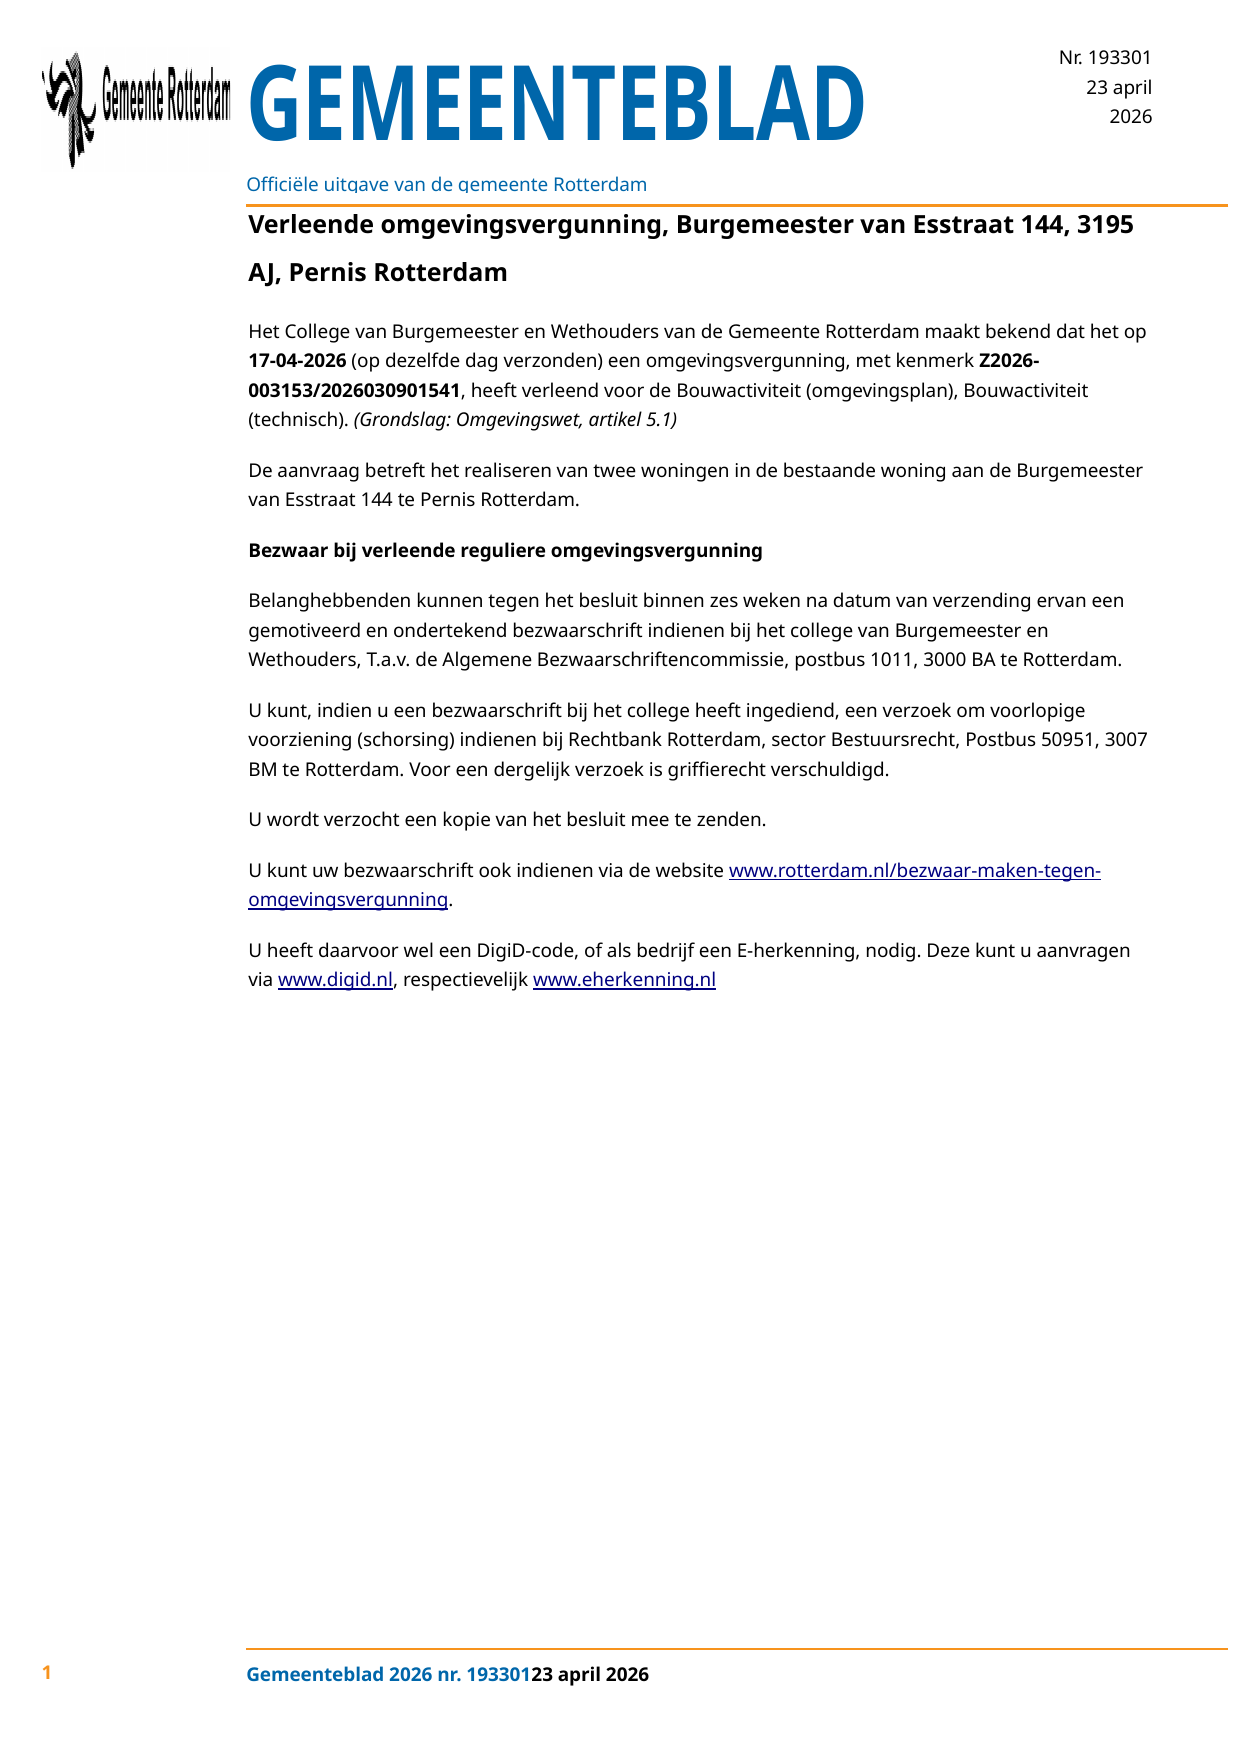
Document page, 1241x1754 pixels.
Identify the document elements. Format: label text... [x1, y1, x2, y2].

text U wordt verzocht een kopie van het besluit mee te zenden. [248, 807, 1152, 832]
text Verleende omgevingsvergunning, Burgemeester van Esstraat 144, 3195 AJ, Pernis Rotterdam [248, 207, 1152, 288]
text Het College van Burgemeester en Wethouders van de Gemeente Rotterdam maakt bekend dat het op 17-04-2026 (op dezelfde dag verzonden) een omgevingsvergunning, met kenmerk Z2026-003153/2026030901541, heeft verleend voor de Bouwactiviteit (omgevingsplan), Bouwactiviteit (technisch). (Grondslag: Omgevingswet, artikel 5.1) [248, 318, 1152, 432]
text Bezwaar bij verleende reguliere omgevingsvergunning [248, 537, 1152, 563]
text U kunt, indien u een bezwaarschrift bij het college heeft ingediend, een verzoek om voorlopige voorziening (schorsing) indienen bij Rechtbank Rotterdam, sector Bestuursrecht, Postbus 50951, 3007 BM te Rotterdam. Voor een dergelijk verzoek is griffierecht verschuldigd. [248, 697, 1152, 782]
text Belanghebbenden kunnen tegen het besluit binnen zes weken na datum van verzending ervan een gemotiveerd en ondertekend bezwaarschrift indienen bij het college van Burgemeester en Wethouders, T.a.v. de Algemene Bezwaarschriftencommissie, postbus 1011, 3000 BA te Rotterdam. [248, 587, 1152, 672]
text De aanvraag betreft het realiseren van twee woningen in de bestaande woning aan de Burgemeester van Esstraat 144 te Pernis Rotterdam. [248, 457, 1152, 512]
picture [41, 47, 231, 172]
text U heeft daarvoor wel een DigiD-code, of als bedrijf een E-herkenning, nodig. Deze kunt u aanvragen via www.digid.nl, respectievelijk www.eherkenning.nl [248, 937, 1152, 992]
text U kunt uw bezwaarschrift ook indienen via de website www.rotterdam.nl/bezwaar-maken-tegen-omgevingsvergunning. [248, 857, 1152, 912]
